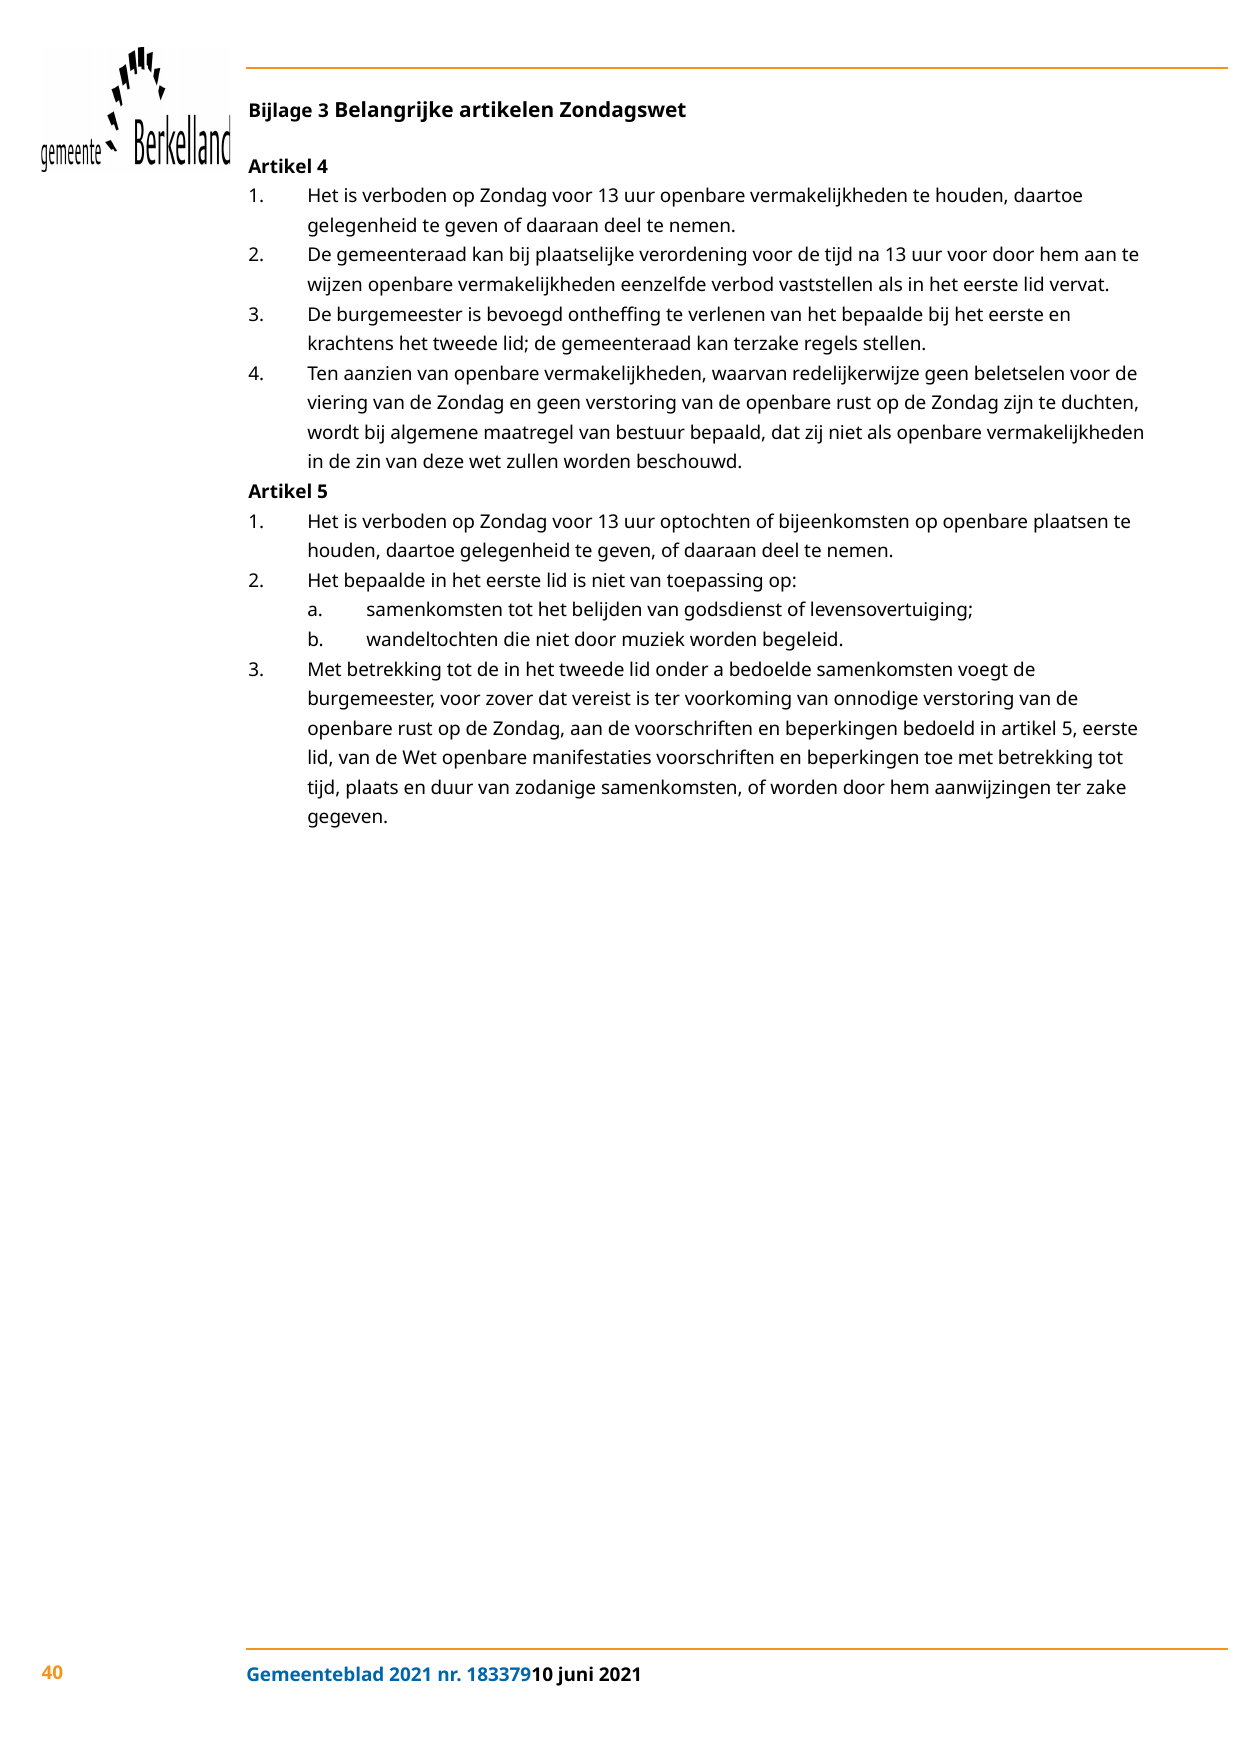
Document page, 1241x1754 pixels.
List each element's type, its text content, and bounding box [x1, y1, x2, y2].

list Het is verboden op Zondag voor 13 uur openbare vermakelijkheden te houden, daartoe gelegenheid te geven of daaraan deel te nemen. [248, 182, 1152, 238]
list wandeltochten die niet door muziek worden begeleid. [307, 626, 1152, 652]
list Met betrekking tot de in het tweede lid onder a bedoelde samenkomsten voegt de burgemeester, voor zover dat vereist is ter voorkoming van onnodige verstoring van de openbare rust op de Zondag, aan de voorschriften en beperkingen bedoeld in artikel 5, eerste lid, van de Wet openbare manifestaties voorschriften en beperkingen toe met betrekking tot tijd, plaats en duur van zodanige samenkomsten, of worden door hem aanwijzingen ter zake gegeven. [248, 656, 1152, 829]
list De gemeenteraad kan bij plaatselijke verordening voor de tijd na 13 uur voor door hem aan te wijzen openbare vermakelijkheden eenzelfde verbod vaststellen als in het eerste lid vervat. [248, 242, 1152, 297]
text Artikel 5 [248, 478, 1152, 504]
picture [41, 47, 231, 172]
list Het is verboden op Zondag voor 13 uur optochten of bijeenkomsten op openbare plaatsen te houden, daartoe gelegenheid te geven, of daaraan deel te nemen. [248, 508, 1152, 563]
list Het bepaalde in het eerste lid is niet van toepassing op: [248, 567, 1152, 593]
text Artikel 4 [248, 153, 1152, 179]
text Bijlage 3 Belangrijke artikelen Zondagswet [248, 95, 1152, 123]
list De burgemeester is bevoegd ontheffing te verlenen van het bepaalde bij het eerste en krachtens het tweede lid; de gemeenteraad kan terzake regels stellen. [248, 301, 1152, 356]
list samenkomsten tot het belijden van godsdienst of levensovertuiging; [307, 597, 1152, 622]
list Ten aanzien van openbare vermakelijkheden, waarvan redelijkerwijze geen beletselen voor de viering van de Zondag en geen verstoring van de openbare rust op de Zondag zijn te duchten, wordt bij algemene maatregel van bestuur bepaald, dat zij niet als openbare vermakelijkheden in de zin van deze wet zullen worden beschouwd. [248, 360, 1152, 474]
